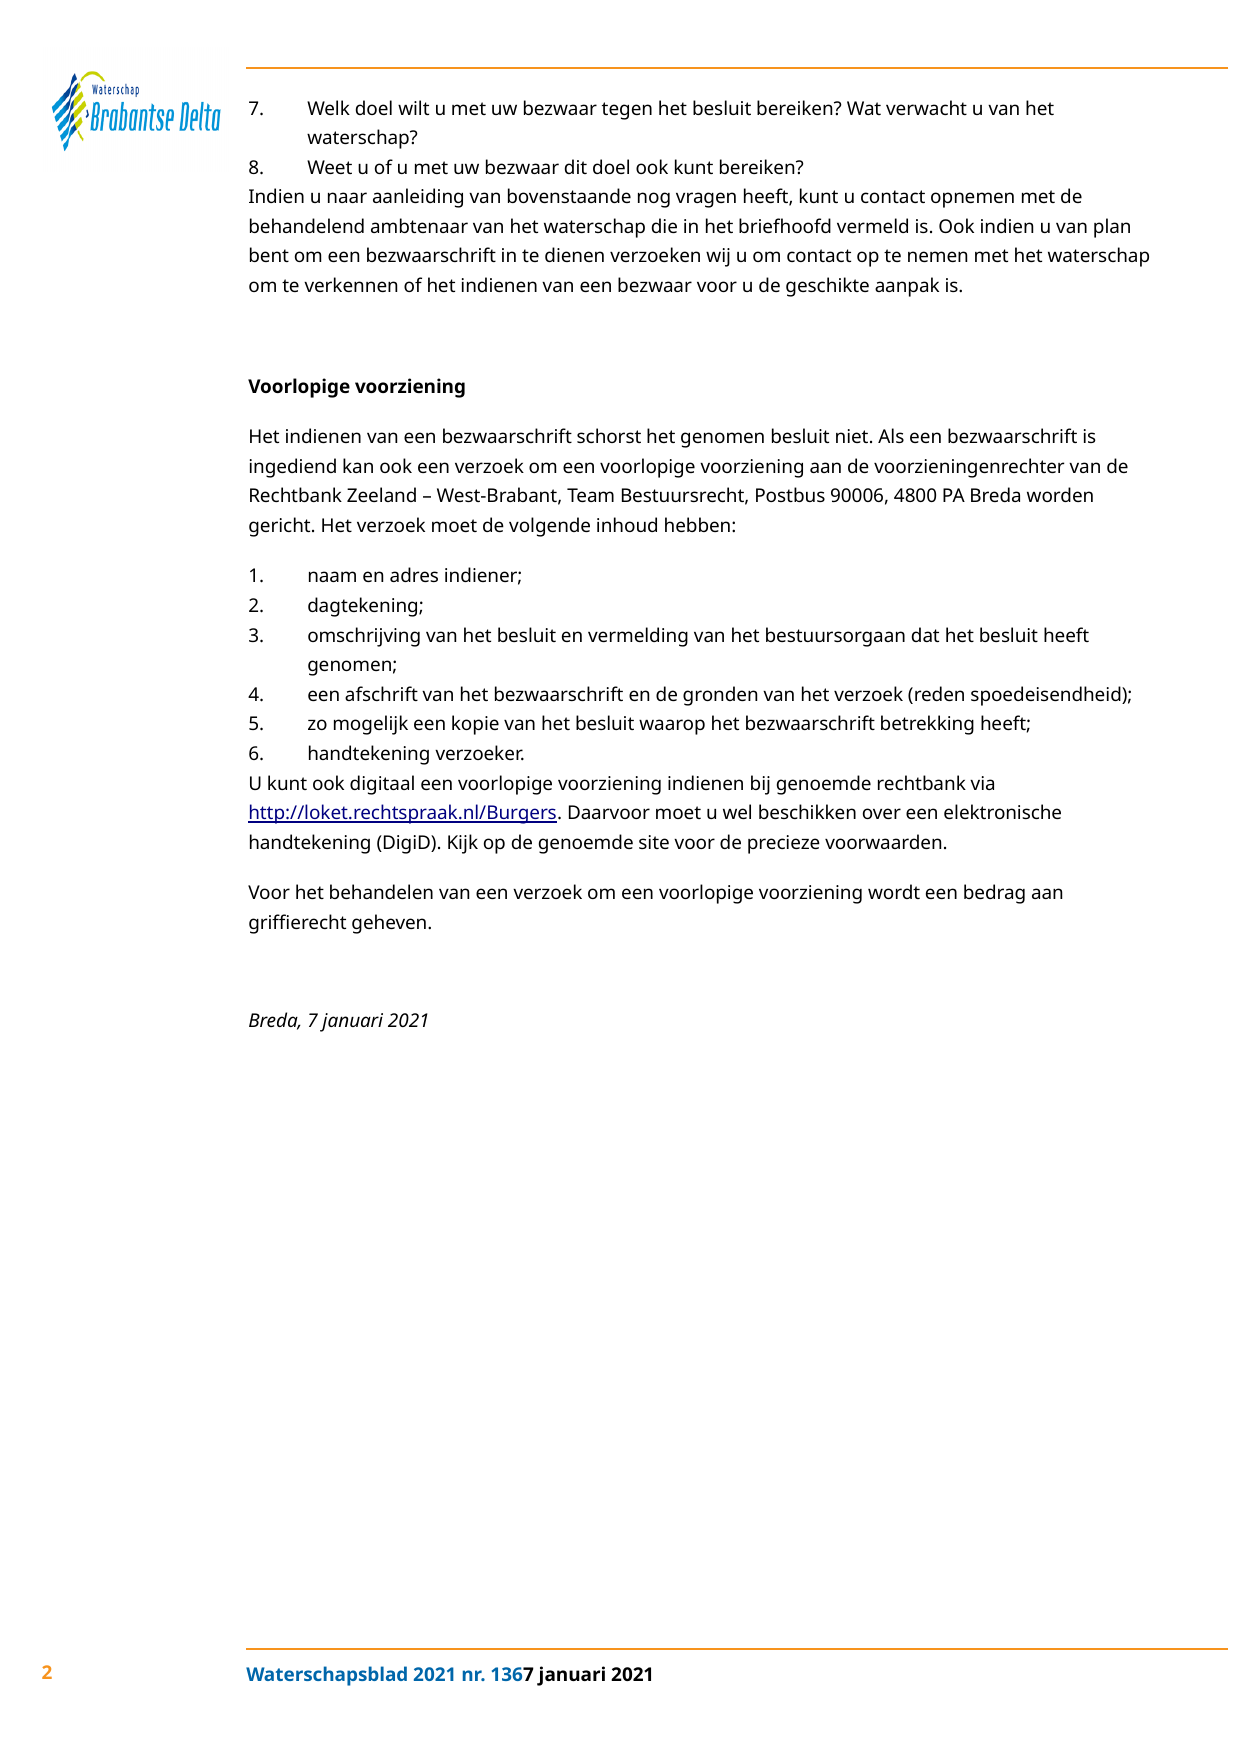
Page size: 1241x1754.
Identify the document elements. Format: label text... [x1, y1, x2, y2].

list Weet u of u met uw bezwaar dit doel ook kunt bereiken? [248, 154, 1152, 180]
list handtekening verzoeker. [248, 740, 1152, 766]
text Indien u naar aanleiding van bovenstaande nog vragen heeft, kunt u contact opnemen met de behandelend ambtenaar van het waterschap die in het briefhoofd vermeld is. Ook indien u van plan bent om een bezwaarschrift in te dienen verzoeken wij u om contact op te nemen met het waterschap om te verkennen of het indienen van een bezwaar voor u de geschikte aanpak is. [248, 183, 1152, 298]
text Het indienen van een bezwaarschrift schorst het genomen besluit niet. Als een bezwaarschrift is ingediend kan ook een verzoek om een voorlopige voorziening aan de voorzieningenrechter van de Rechtbank Zeeland – West-Brabant, Team Bestuursrecht, Postbus 90006, 4800 PA Breda worden gericht. Het verzoek moet de volgende inhoud hebben: [248, 423, 1152, 538]
text U kunt ook digitaal een voorlopige voorziening indienen bij genoemde rechtbank via http://loket.rechtspraak.nl/Burgers. Daarvoor moet u wel beschikken over een elektronische handtekening (DigiD). Kijk op de genoemde site voor de precieze voorwaarden. [248, 770, 1152, 855]
picture [41, 47, 231, 172]
list naam en adres indiener; [248, 563, 1152, 588]
text Voorlopige voorziening [248, 373, 1152, 399]
list Welk doel wilt u met uw bezwaar tegen het besluit bereiken? Wat verwacht u van het waterschap? [248, 95, 1152, 150]
list een afschrift van het bezwaarschrift en de gronden van het verzoek (reden spoedeisendheid); [248, 681, 1152, 707]
list omschrijving van het besluit en vermelding van het bestuursorgaan dat het besluit heeft genomen; [248, 622, 1152, 677]
text Voor het behandelen van een verzoek om een voorlopige voorziening wordt een bedrag aan griffierecht geheven. [248, 879, 1152, 935]
list dagtekening; [248, 592, 1152, 618]
list zo mogelijk een kopie van het besluit waarop het bezwaarschrift betrekking heeft; [248, 711, 1152, 736]
text Breda, 7 januari 2021 [248, 1007, 1152, 1033]
